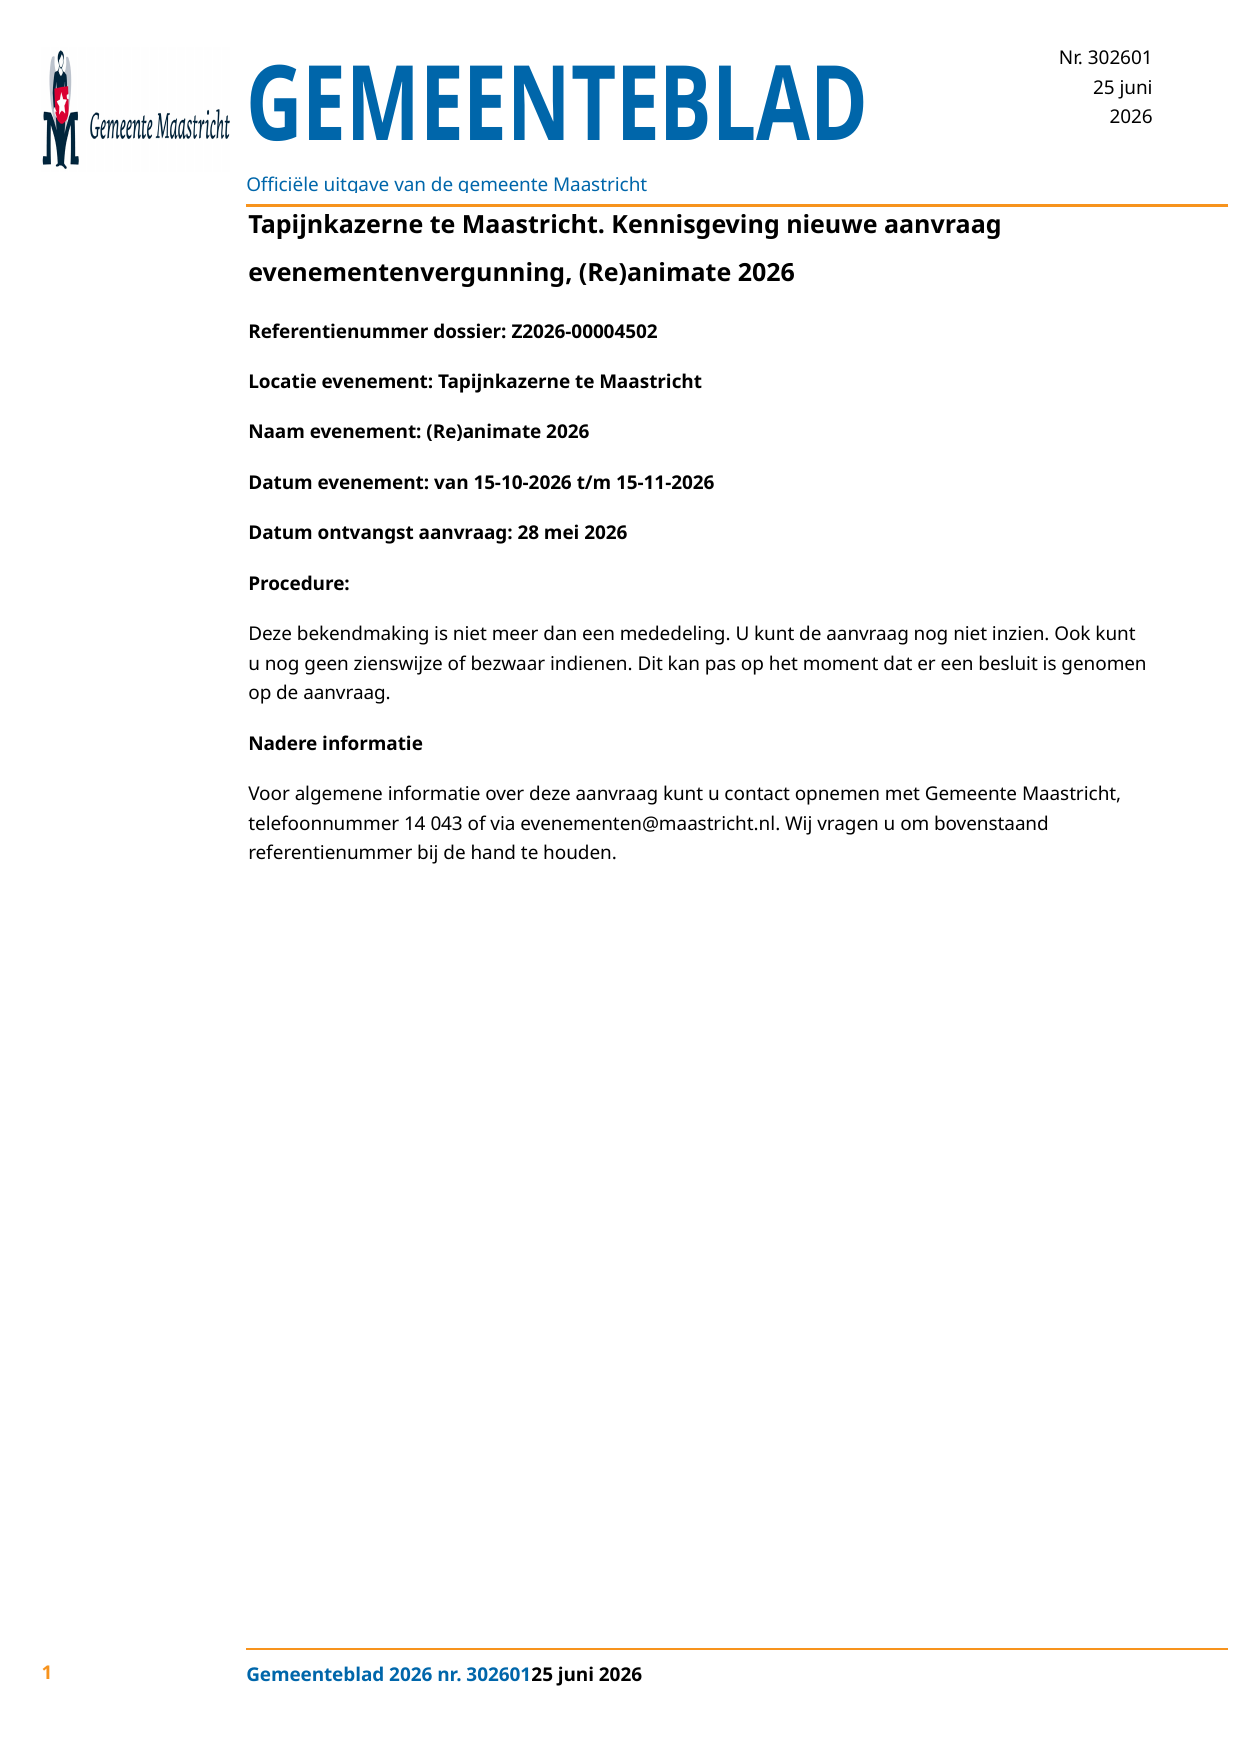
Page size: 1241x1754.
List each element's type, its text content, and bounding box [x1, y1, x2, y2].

picture [41, 47, 231, 172]
text Tapijnkazerne te Maastricht. Kennisgeving nieuwe aanvraag evenementenvergunning, (Re)animate 2026 [248, 207, 1152, 288]
text Naam evenement: (Re)animate 2026 [248, 419, 1152, 444]
text Datum evenement: van 15-10-2026 t/m 15-11-2026 [248, 469, 1152, 495]
text Datum ontvangst aanvraag: 28 mei 2026 [248, 519, 1152, 545]
text Locatie evenement: Tapijnkazerne te Maastricht [248, 368, 1152, 394]
text Referentienummer dossier: Z2026-00004502 [248, 318, 1152, 344]
text Nadere informatie [248, 730, 1152, 756]
text Deze bekendmaking is niet meer dan een mededeling. U kunt de aanvraag nog niet inzien. Ook kunt u nog geen zienswijze of bezwaar indienen. Dit kan pas op het moment dat er een besluit is genomen op de aanvraag. [248, 620, 1152, 705]
text Procedure: [248, 570, 1152, 596]
text Voor algemene informatie over deze aanvraag kunt u contact opnemen met Gemeente Maastricht, telefoonnummer 14 043 of via evenementen@maastricht.nl. Wij vragen u om bovenstaand referentienummer bij de hand te houden. [248, 780, 1152, 865]
